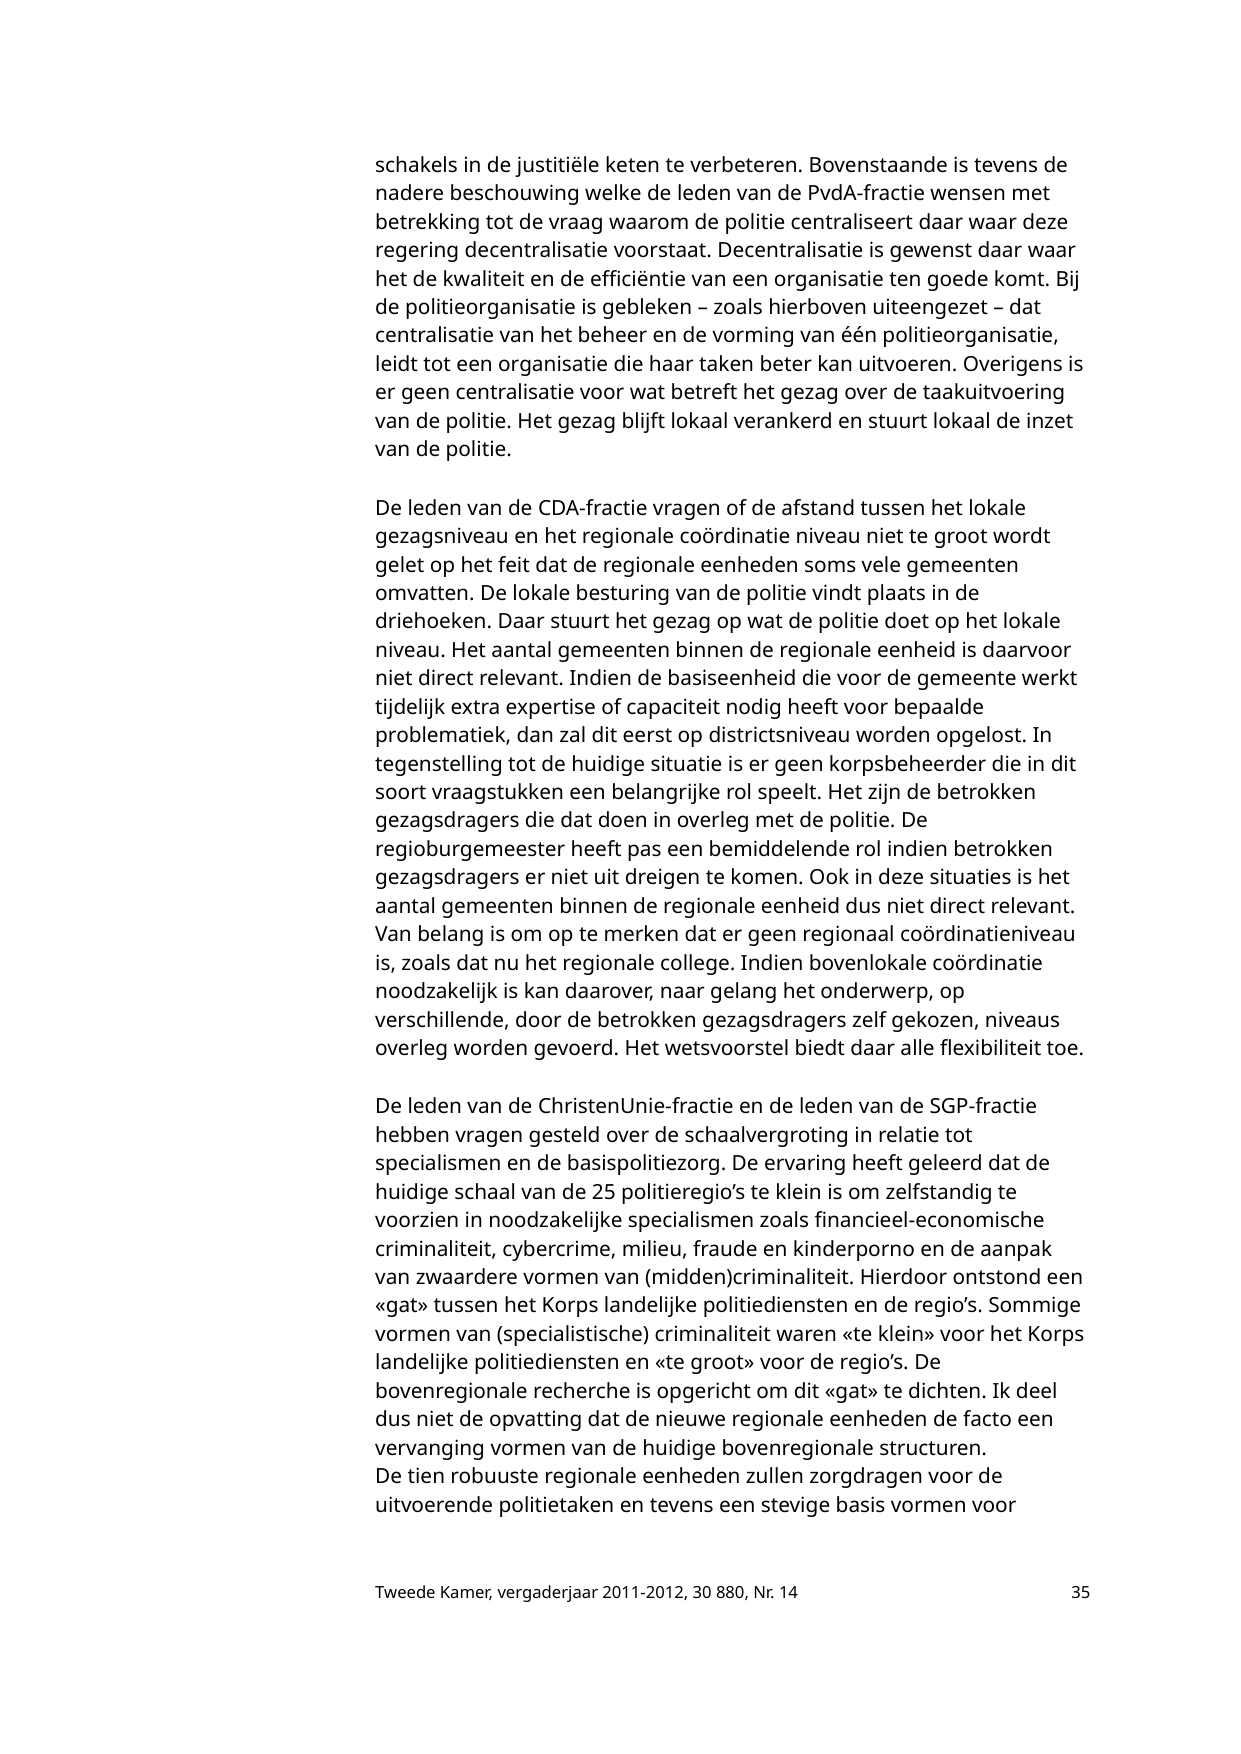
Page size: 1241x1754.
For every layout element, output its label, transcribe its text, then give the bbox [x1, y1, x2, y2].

text De tien robuuste regionale eenheden zullen zorgdragen voor de uitvoerende politietaken en tevens een stevige basis vormen voor [375, 1461, 1090, 1518]
text De leden van de ChristenUnie-fractie en de leden van de SGP-fractie hebben vragen gesteld over de schaalvergroting in relatie tot specialismen en de basispolitiezorg. De ervaring heeft geleerd dat de huidige schaal van de 25 politieregio’s te klein is om zelfstandig te voorzien in noodzakelijke specialismen zoals financieel-economische criminaliteit, cybercrime, milieu, fraude en kinderporno en de aanpak van zwaardere vormen van (midden)criminaliteit. Hierdoor ontstond een «gat» tussen het Korps landelijke politiediensten en de regio’s. Sommige vormen van (specialistische) criminaliteit waren «te klein» voor het Korps landelijke politiediensten en «te groot» voor de regio’s. De bovenregionale recherche is opgericht om dit «gat» te dichten. Ik deel dus niet de opvatting dat de nieuwe regionale eenheden de facto een vervanging vormen van de huidige bovenregionale structuren. [375, 1092, 1090, 1461]
text schakels in de justitiële keten te verbeteren. Bovenstaande is tevens de nadere beschouwing welke de leden van de PvdA-fractie wensen met betrekking tot de vraag waarom de politie centraliseert daar waar deze regering decentralisatie voorstaat. Decentralisatie is gewenst daar waar het de kwaliteit en de efficiëntie van een organisatie ten goede komt. Bij de politieorganisatie is gebleken – zoals hierboven uiteengezet – dat centralisatie van het beheer en de vorming van één politieorganisatie, leidt tot een organisatie die haar taken beter kan uitvoeren. Overigens is er geen centralisatie voor wat betreft het gezag over de taakuitvoering van de politie. Het gezag blijft lokaal verankerd en stuurt lokaal de inzet van de politie. [375, 150, 1090, 463]
text De leden van de CDA-fractie vragen of de afstand tussen het lokale gezagsniveau en het regionale coördinatie niveau niet te groot wordt gelet op het feit dat de regionale eenheden soms vele gemeenten omvatten. De lokale besturing van de politie vindt plaats in de driehoeken. Daar stuurt het gezag op wat de politie doet op het lokale niveau. Het aantal gemeenten binnen de regionale eenheid is daarvoor niet direct relevant. Indien de basiseenheid die voor de gemeente werkt tijdelijk extra expertise of capaciteit nodig heeft voor bepaalde problematiek, dan zal dit eerst op districtsniveau worden opgelost. In tegenstelling tot de huidige situatie is er geen korpsbeheerder die in dit soort vraagstukken een belangrijke rol speelt. Het zijn de betrokken gezagsdragers die dat doen in overleg met de politie. De regioburgemeester heeft pas een bemiddelende rol indien betrokken gezagsdragers er niet uit dreigen te komen. Ook in deze situaties is het aantal gemeenten binnen de regionale eenheid dus niet direct relevant. Van belang is om op te merken dat er geen regionaal coördinatieniveau is, zoals dat nu het regionale college. Indien bovenlokale coördinatie noodzakelijk is kan daarover, naar gelang het onderwerp, op verschillende, door de betrokken gezagsdragers zelf gekozen, niveaus overleg worden gevoerd. Het wetsvoorstel biedt daar alle flexibiliteit toe. [375, 493, 1090, 1062]
